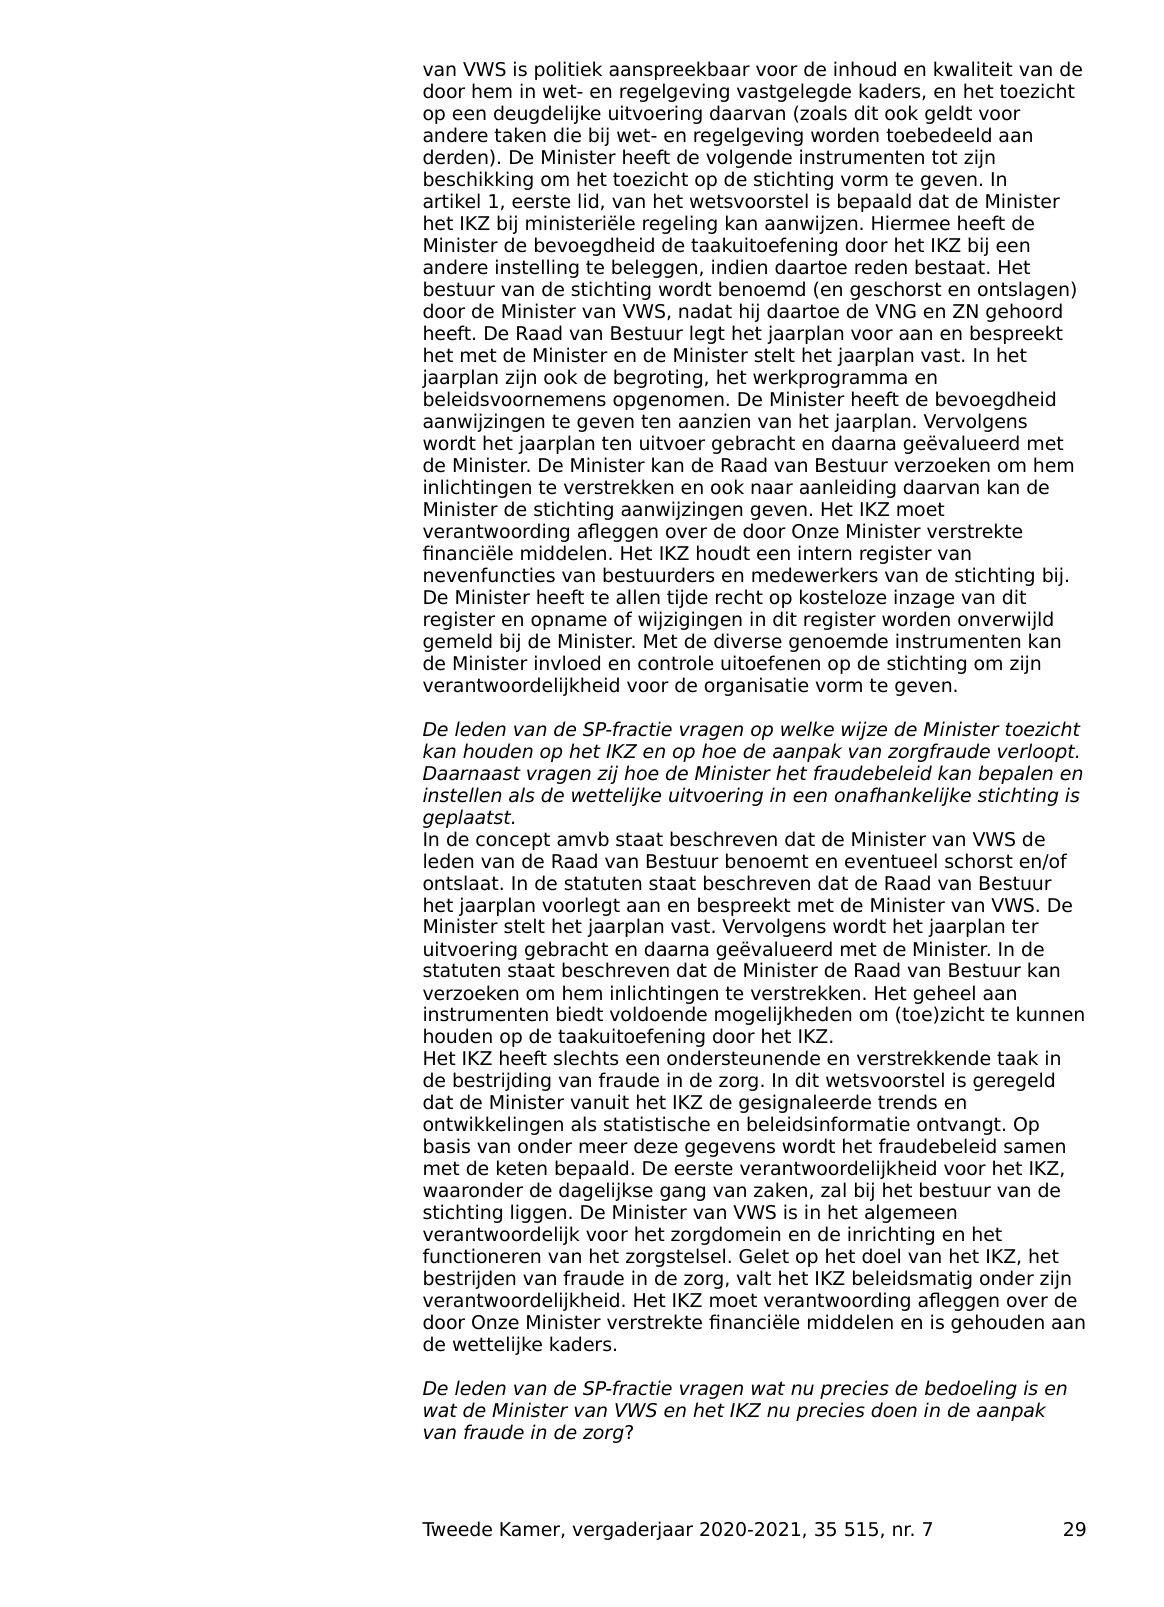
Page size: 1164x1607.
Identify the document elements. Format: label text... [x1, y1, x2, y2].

text De leden van de SP-fractie vragen wat nu precies de bedoeling is en wat de Minister van VWS en het IKZ nu precies doen in de aanpak van fraude in de zorg? [422, 1378, 1087, 1444]
text De leden van de SP-fractie vragen op welke wijze de Minister toezicht kan houden op het IKZ en op hoe de aanpak van zorgfraude verloopt. Daarnaast vragen zij hoe de Minister het fraudebeleid kan bepalen en instellen als de wettelijke uitvoering in een onafhankelijke stichting is geplaatst. [422, 719, 1087, 828]
text van VWS is politiek aanspreekbaar voor de inhoud en kwaliteit van de door hem in wet- en regelgeving vastgelegde kaders, en het toezicht op een deugdelijke uitvoering daarvan (zoals dit ook geldt voor andere taken die bij wet- en regelgeving worden toebedeeld aan derden). De Minister heeft de volgende instrumenten tot zijn beschikking om het toezicht op de stichting vorm te geven. In artikel 1, eerste lid, van het wetsvoorstel is bepaald dat de Minister het IKZ bij ministeriële regeling kan aanwijzen. Hiermee heeft de Minister de bevoegdheid de taakuitoefening door het IKZ bij een andere instelling te beleggen, indien daartoe reden bestaat. Het bestuur van de stichting wordt benoemd (en geschorst en ontslagen) door de Minister van VWS, nadat hij daartoe de VNG en ZN gehoord heeft. De Raad van Bestuur legt het jaarplan voor aan en bespreekt het met de Minister en de Minister stelt het jaarplan vast. In het jaarplan zijn ook de begroting, het werkprogramma en beleidsvoornemens opgenomen. De Minister heeft de bevoegdheid aanwijzingen te geven ten aanzien van het jaarplan. Vervolgens wordt het jaarplan ten uitvoer gebracht en daarna geëvalueerd met de Minister. De Minister kan de Raad van Bestuur verzoeken om hem inlichtingen te verstrekken en ook naar aanleiding daarvan kan de Minister de stichting aanwijzingen geven. Het IKZ moet verantwoording afleggen over de door Onze Minister verstrekte financiële middelen. Het IKZ houdt een intern register van nevenfuncties van bestuurders en medewerkers van de stichting bij. De Minister heeft te allen tijde recht op kosteloze inzage van dit register en opname of wijzigingen in dit register worden onverwijld gemeld bij de Minister. Met de diverse genoemde instrumenten kan de Minister invloed en controle uitoefenen op de stichting om zijn verantwoordelijkheid voor de organisatie vorm te geven. [422, 59, 1087, 696]
text Het IKZ heeft slechts een ondersteunende en verstrekkende taak in de bestrijding van fraude in de zorg. In dit wetsvoorstel is geregeld dat de Minister vanuit het IKZ de gesignaleerde trends en ontwikkelingen als statistische en beleidsinformatie ontvangt. Op basis van onder meer deze gegevens wordt het fraudebeleid samen met de keten bepaald. De eerste verantwoordelijkheid voor het IKZ, waaronder de dagelijkse gang van zaken, zal bij het bestuur van de stichting liggen. De Minister van VWS is in het algemeen verantwoordelijk voor het zorgdomein en de inrichting en het functioneren van het zorgstelsel. Gelet op het doel van het IKZ, het bestrijden van fraude in de zorg, valt het IKZ beleidsmatig onder zijn verantwoordelijkheid. Het IKZ moet verantwoording afleggen over de door Onze Minister verstrekte financiële middelen en is gehouden aan de wettelijke kaders. [422, 1048, 1087, 1356]
text In de concept amvb staat beschreven dat de Minister van VWS de leden van de Raad van Bestuur benoemt en eventueel schorst en/of ontslaat. In de statuten staat beschreven dat de Raad van Bestuur het jaarplan voorlegt aan en bespreekt met de Minister van VWS. De Minister stelt het jaarplan vast. Vervolgens wordt het jaarplan ter uitvoering gebracht en daarna geëvalueerd met de Minister. In de statuten staat beschreven dat de Minister de Raad van Bestuur kan verzoeken om hem inlichtingen te verstrekken. Het geheel aan instrumenten biedt voldoende mogelijkheden om (toe)zicht te kunnen houden op de taakuitoefening door het IKZ. [422, 828, 1087, 1048]
